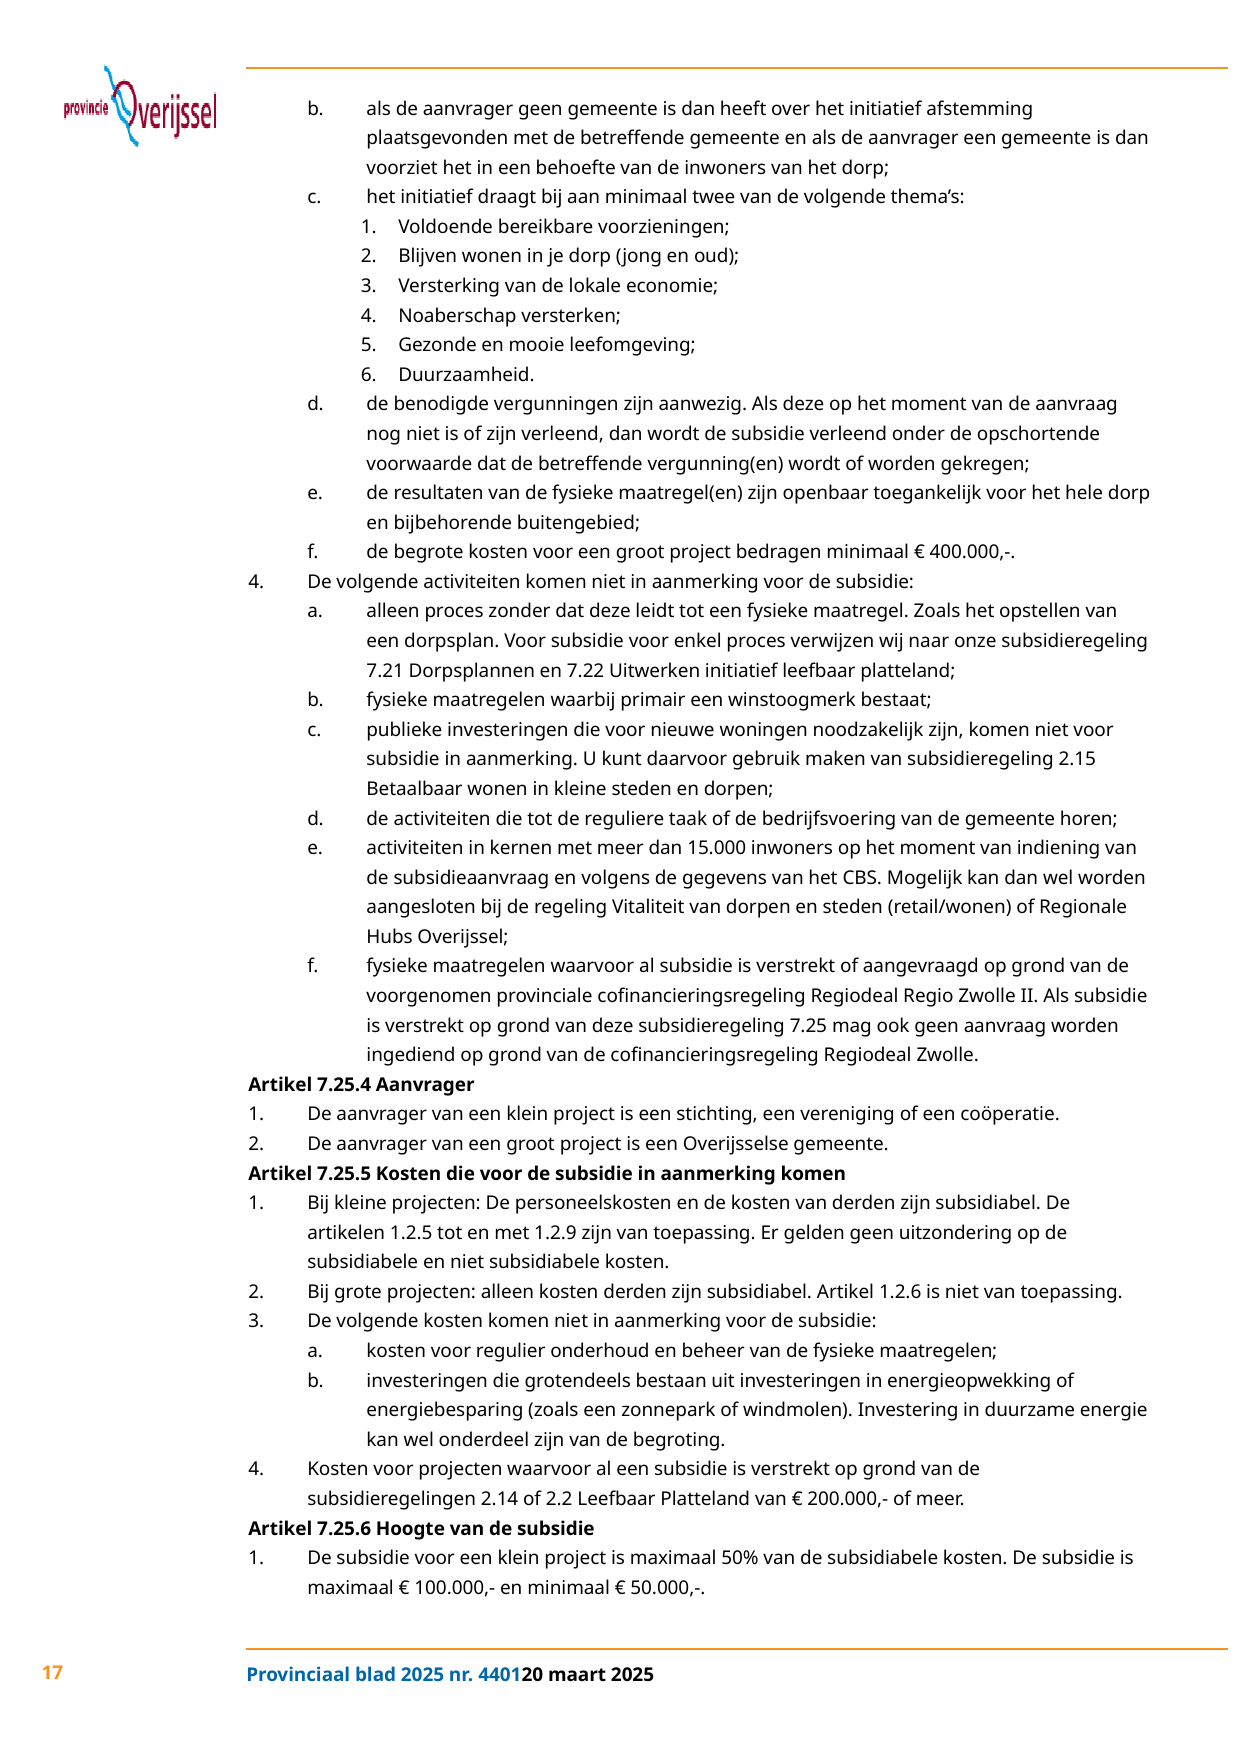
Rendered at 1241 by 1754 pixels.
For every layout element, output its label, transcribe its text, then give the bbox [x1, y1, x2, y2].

list de benodigde vergunningen zijn aanwezig. Als deze op het moment van de aanvraag nog niet is of zijn verleend, dan wordt de subsidie verleend onder de opschortende voorwaarde dat de betreffende vergunning(en) wordt of worden gekregen; [307, 391, 1152, 476]
list als de aanvrager geen gemeente is dan heeft over het initiatief afstemming plaatsgevonden met de betreffende gemeente en als de aanvrager een gemeente is dan voorziet het in een behoefte van de inwoners van het dorp; [307, 95, 1152, 180]
list Duurzaamheid. [361, 361, 1152, 387]
list Blijven wonen in je dorp (jong en oud); [361, 243, 1152, 268]
list kosten voor regulier onderhoud en beheer van de fysieke maatregelen; [307, 1337, 1152, 1363]
list Versterking van de lokale economie; [361, 272, 1152, 298]
list alleen proces zonder dat deze leidt tot een fysieke maatregel. Zoals het opstellen van een dorpsplan. Voor subsidie voor enkel proces verwijzen wij naar onze subsidieregeling 7.21 Dorpsplannen en 7.22 Uitwerken initiatief leefbaar platteland; [307, 598, 1152, 683]
list fysieke maatregelen waarvoor al subsidie is verstrekt of aangevraagd op grond van de voorgenomen provinciale cofinancieringsregeling Regiodeal Regio Zwolle II. Als subsidie is verstrekt op grond van deze subsidieregeling 7.25 mag ook geen aanvraag worden ingediend op grond van de cofinancieringsregeling Regiodeal Zwolle. [307, 953, 1152, 1067]
list de activiteiten die tot de reguliere taak of de bedrijfsvoering van de gemeente horen; [307, 805, 1152, 831]
list De volgende kosten komen niet in aanmerking voor de subsidie: [248, 1308, 1152, 1333]
list Noaberschap versterken; [361, 302, 1152, 328]
list Bij grote projecten: alleen kosten derden zijn subsidiabel. Artikel 1.2.6 is niet van toepassing. [248, 1278, 1152, 1304]
list Bij kleine projecten: De personeelskosten en de kosten van derden zijn subsidiabel. De artikelen 1.2.5 tot en met 1.2.9 zijn van toepassing. Er gelden geen uitzondering op de subsidiabele en niet subsidiabele kosten. [248, 1189, 1152, 1274]
list publieke investeringen die voor nieuwe woningen noodzakelijk zijn, komen niet voor subsidie in aanmerking. U kunt daarvoor gebruik maken van subsidieregeling 2.15 Betaalbaar wonen in kleine steden en dorpen; [307, 716, 1152, 801]
list activiteiten in kernen met meer dan 15.000 inwoners op het moment van indiening van de subsidieaanvraag en volgens de gegevens van het CBS. Mogelijk kan dan wel worden aangesloten bij de regeling Vitaliteit van dorpen en steden (retail/wonen) of Regionale Hubs Overijssel; [307, 834, 1152, 949]
text Artikel 7.25.5 Kosten die voor de subsidie in aanmerking komen [248, 1160, 1152, 1186]
list De aanvrager van een klein project is een stichting, een vereniging of een coöperatie. [248, 1101, 1152, 1126]
list het initiatief draagt bij aan minimaal twee van de volgende thema’s: [307, 183, 1152, 209]
list de resultaten van de fysieke maatregel(en) zijn openbaar toegankelijk voor het hele dorp en bijbehorende buitengebied; [307, 479, 1152, 535]
picture [41, 47, 231, 172]
text Artikel 7.25.6 Hoogte van de subsidie [248, 1515, 1152, 1541]
list investeringen die grotendeels bestaan uit investeringen in energieopwekking of energiebesparing (zoals een zonnepark of windmolen). Investering in duurzame energie kan wel onderdeel zijn van de begroting. [307, 1367, 1152, 1452]
list De aanvrager van een groot project is een Overijsselse gemeente. [248, 1130, 1152, 1156]
text Artikel 7.25.4 Aanvrager [248, 1071, 1152, 1097]
list De volgende activiteiten komen niet in aanmerking voor de subsidie: [248, 568, 1152, 594]
list De subsidie voor een klein project is maximaal 50% van de subsidiabele kosten. De subsidie is maximaal € 100.000,- en minimaal € 50.000,-. [248, 1544, 1152, 1600]
list Gezonde en mooie leefomgeving; [361, 331, 1152, 357]
list Voldoende bereikbare voorzieningen; [361, 213, 1152, 239]
list Kosten voor projecten waarvoor al een subsidie is verstrekt op grond van de subsidieregelingen 2.14 of 2.2 Leefbaar Platteland van € 200.000,- of meer. [248, 1456, 1152, 1511]
list fysieke maatregelen waarbij primair een winstoogmerk bestaat; [307, 686, 1152, 712]
list de begrote kosten voor een groot project bedragen minimaal € 400.000,-. [307, 538, 1152, 564]
